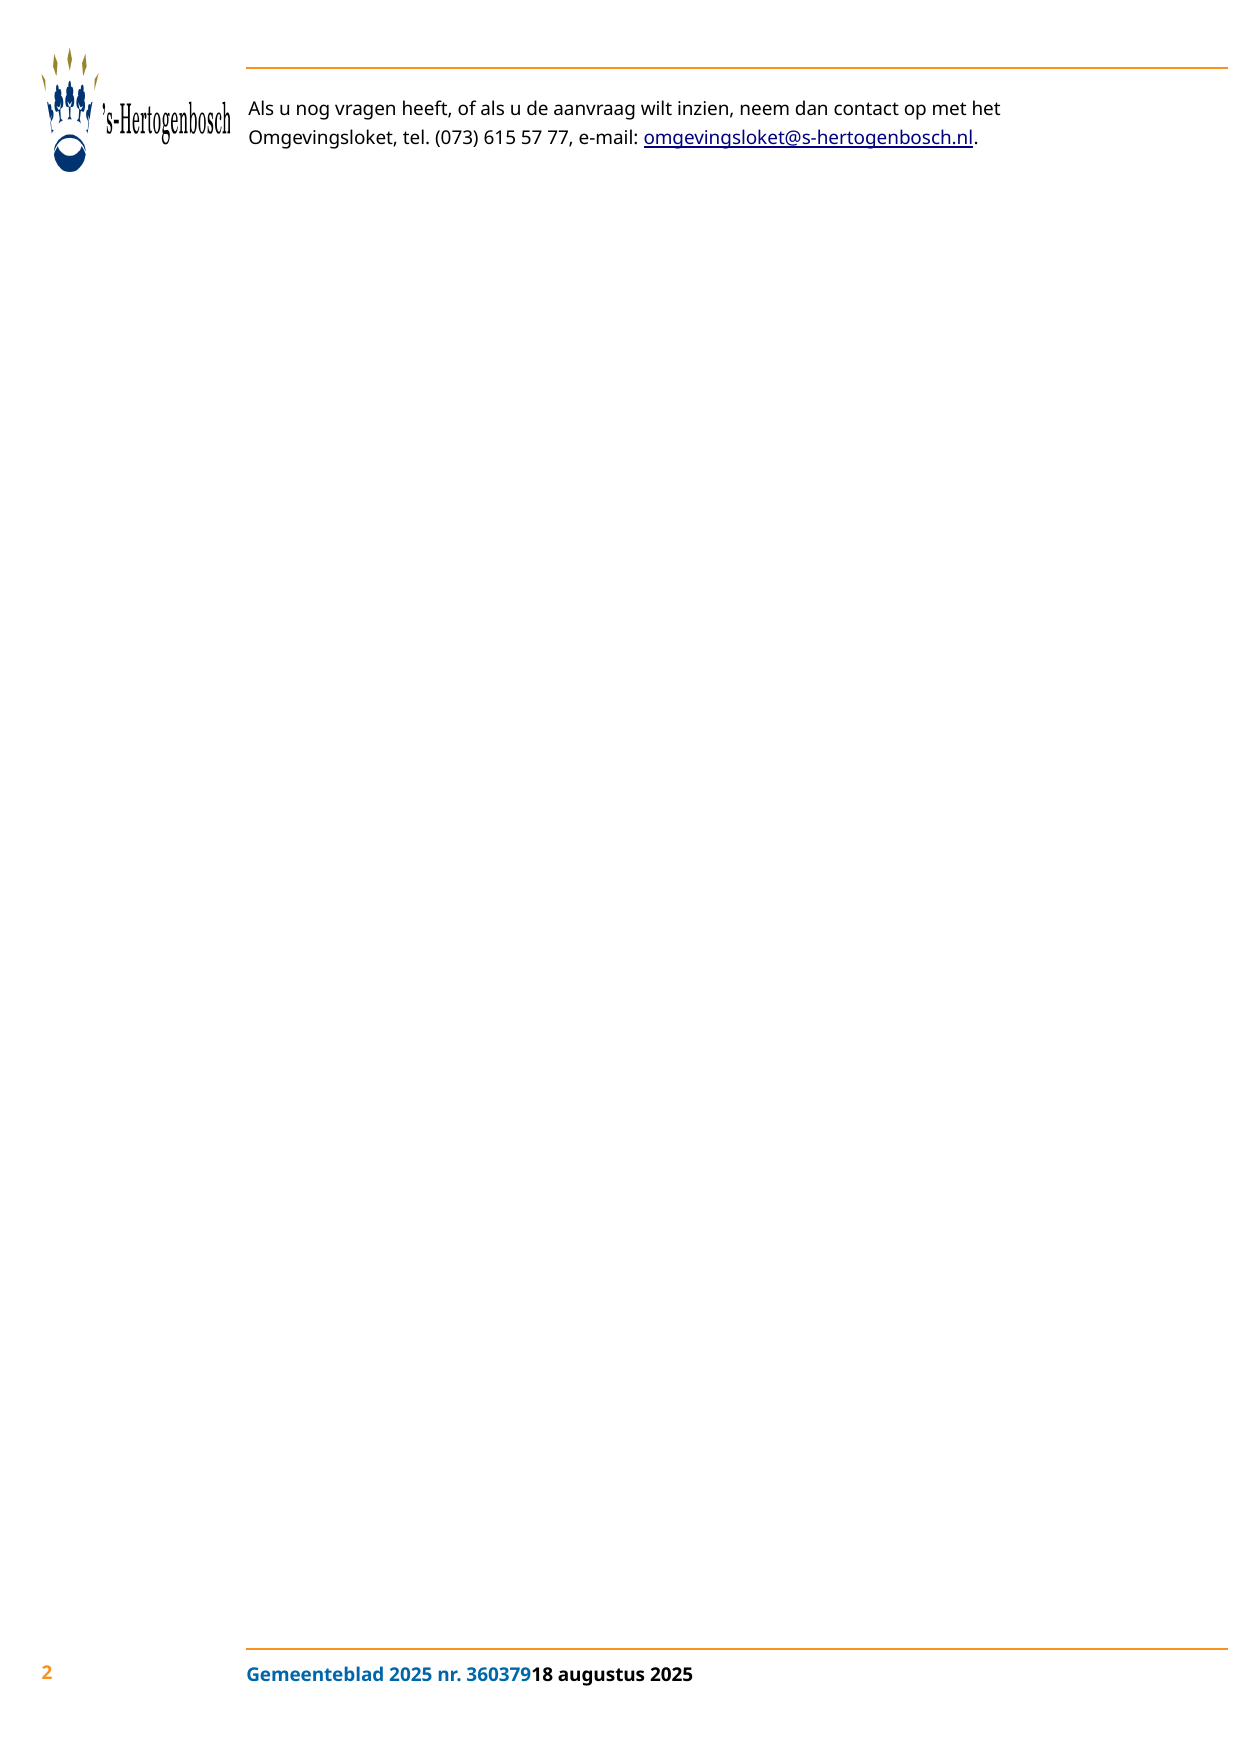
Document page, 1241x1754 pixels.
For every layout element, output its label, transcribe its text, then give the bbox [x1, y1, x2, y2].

picture [41, 47, 231, 172]
text Als u nog vragen heeft, of als u de aanvraag wilt inzien, neem dan contact op met het Omgevingsloket, tel. (073) 615 57 77, e-mail: omgevingsloket@s-hertogenbosch.nl. [248, 95, 1152, 150]
